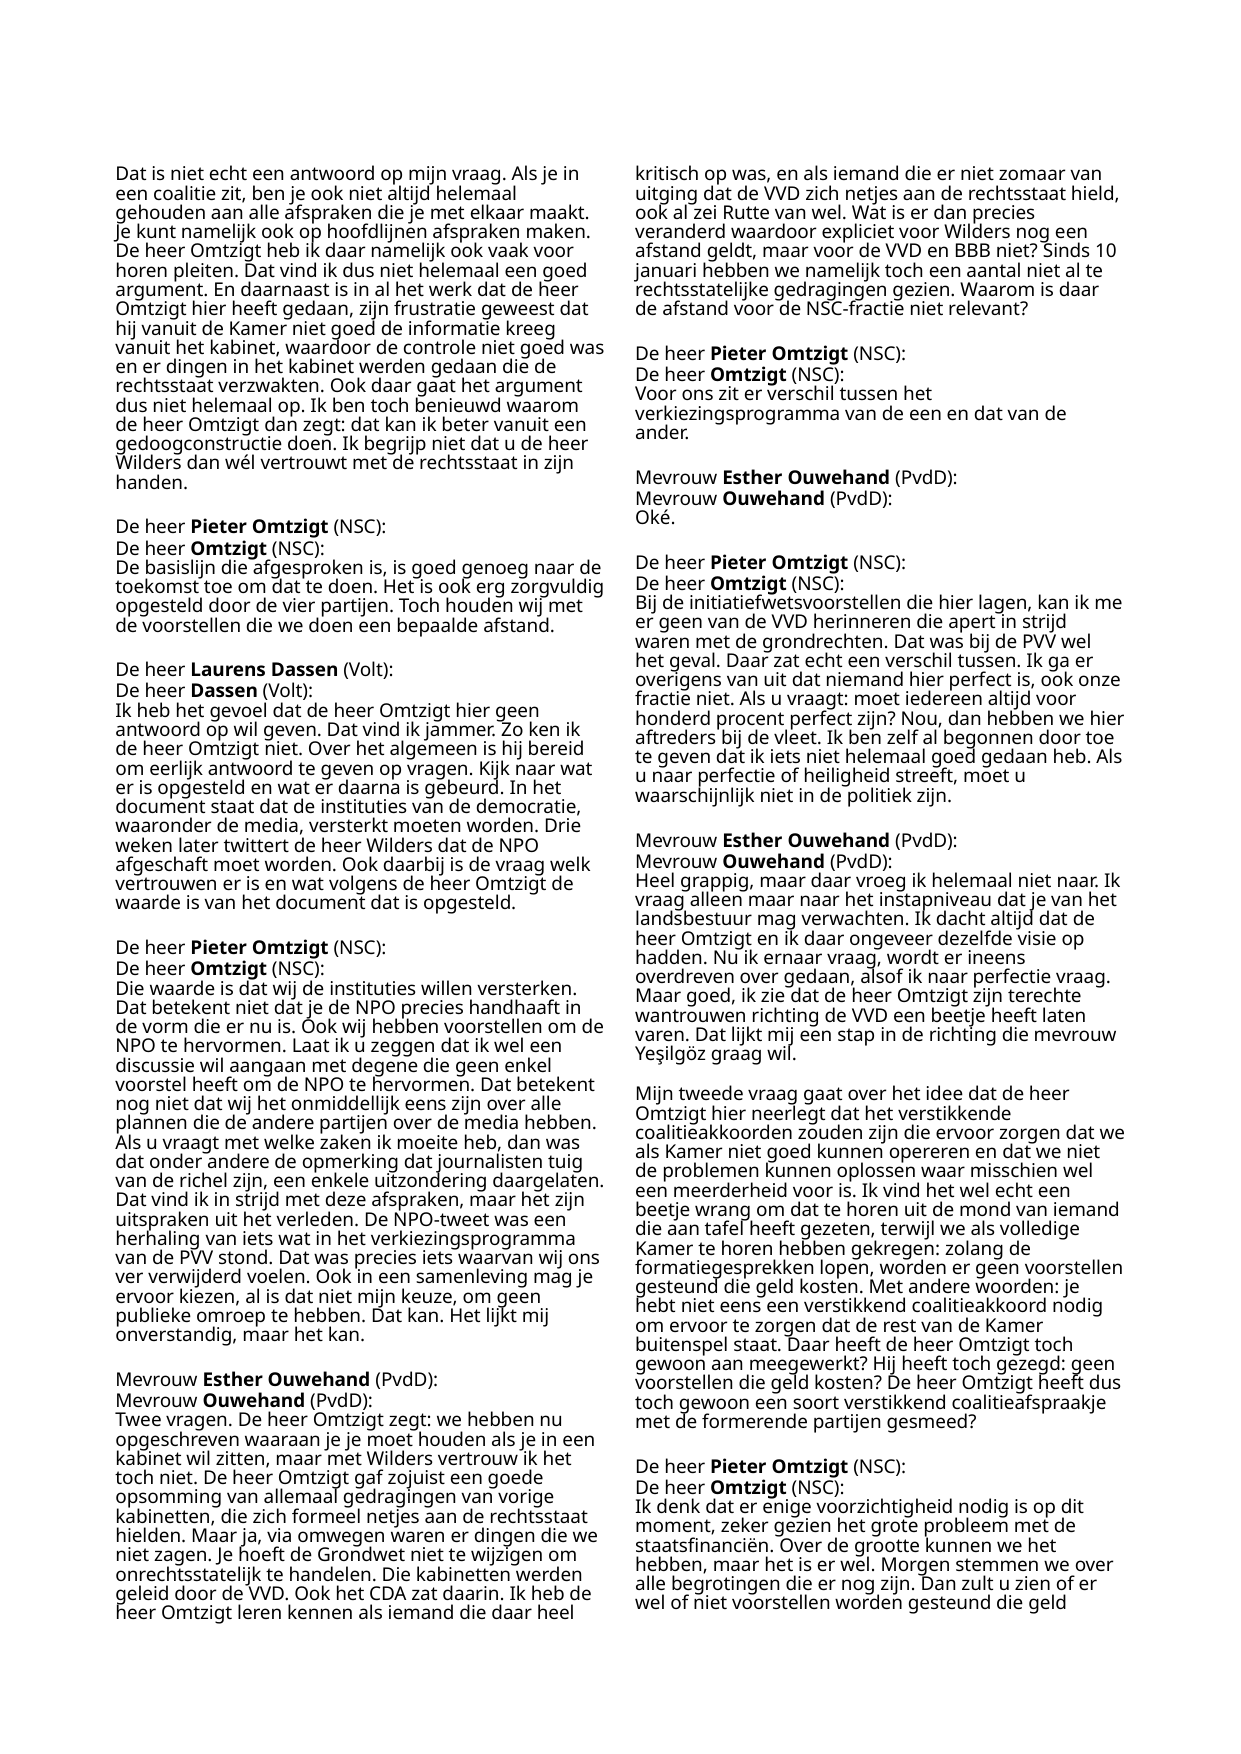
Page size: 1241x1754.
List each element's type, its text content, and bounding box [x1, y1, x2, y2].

text Mevrouw Ouwehand (PvdD): [115, 1392, 605, 1411]
text Mevrouw Ouwehand (PvdD): [635, 853, 1125, 872]
text Heel grappig, maar daar vroeg ik helemaal niet naar. Ik vraag alleen maar naar het instapniveau dat je van het landsbestuur mag verwachten. Ik dacht altijd dat de heer Omtzigt en ik daar ongeveer dezelfde visie op hadden. Nu ik ernaar vraag, wordt er ineens overdreven over gedaan, alsof ik naar perfectie vraag. Maar goed, ik zie dat de heer Omtzigt zijn terechte wantrouwen richting de VVD een beetje heeft laten varen. Dat lijkt mij een stap in de richting die mevrouw Yeşilgöz graag wil. [635, 872, 1125, 1064]
text Mevrouw Esther Ouwehand (PvdD): [115, 1366, 605, 1392]
text Die waarde is dat wij de instituties willen versterken. Dat betekent niet dat je de NPO precies handhaaft in de vorm die er nu is. Ook wij hebben voorstellen om de NPO te hervormen. Laat ik u zeggen dat ik wel een discussie wil aangaan met degene die geen enkel voorstel heeft om de NPO te hervormen. Dat betekent nog niet dat wij het onmiddellijk eens zijn over alle plannen die de andere partijen over de media hebben. Als u vraagt met welke zaken ik moeite heb, dan was dat onder andere de opmerking dat journalisten tuig van de richel zijn, een enkele uitzondering daargelaten. Dat vind ik in strijd met deze afspraken, maar het zijn uitspraken uit het verleden. De NPO-tweet was een herhaling van iets wat in het verkiezingsprogramma van de PVV stond. Dat was precies iets waarvan wij ons ver verwijderd voelen. Ook in een samenleving mag je ervoor kiezen, al is dat niet mijn keuze, om geen publieke omroep te hebben. Dat kan. Het lijkt mij onverstandig, maar het kan. [115, 979, 605, 1346]
text De basislijn die afgesproken is, is goed genoeg naar de toekomst toe om dat te doen. Het is ook erg zorgvuldig opgesteld door de vier partijen. Toch houden wij met de voorstellen die we doen een bepaalde afstand. [115, 559, 605, 636]
text Mevrouw Ouwehand (PvdD): [635, 490, 1125, 509]
text De heer Omtzigt (NSC): [115, 539, 605, 559]
text De heer Omtzigt (NSC): [115, 960, 605, 979]
text kritisch op was, en als iemand die er niet zomaar van uitging dat de VVD zich netjes aan de rechtsstaat hield, ook al zei Rutte van wel. Wat is er dan precies veranderd waardoor expliciet voor Wilders nog een afstand geldt, maar voor de VVD en BBB niet? Sinds 10 januari hebben we namelijk toch een aantal niet al te rechtsstatelijke gedragingen gezien. Waarom is daar de afstand voor de NSC-fractie niet relevant? [635, 165, 1125, 319]
text De heer Omtzigt (NSC): [635, 575, 1125, 594]
text Mijn tweede vraag gaat over het idee dat de heer Omtzigt hier neerlegt dat het verstikkende coalitieakkoorden zouden zijn die ervoor zorgen dat we als Kamer niet goed kunnen opereren en dat we niet de problemen kunnen oplossen waar misschien wel een meerderheid voor is. Ik vind het wel echt een beetje wrang om dat te horen uit de mond van iemand die aan tafel heeft gezeten, terwijl we als volledige Kamer te horen hebben gekregen: zolang de formatiegesprekken lopen, worden er geen voorstellen gesteund die geld kosten. Met andere woorden: je hebt niet eens een verstikkend coalitieakkoord nodig om ervoor te zorgen dat de rest van de Kamer buitenspel staat. Daar heeft de heer Omtzigt toch gewoon aan meegewerkt? Hij heeft toch gezegd: geen voorstellen die geld kosten? De heer Omtzigt heeft dus toch gewoon een soort verstikkend coalitieafspraakje met de formerende partijen gesmeed? [635, 1085, 1125, 1432]
text Voor ons zit er verschil tussen het verkiezingsprogramma van de een en dat van de ander. [635, 385, 1125, 443]
text De heer Omtzigt (NSC): [635, 1479, 1125, 1498]
text De heer Dassen (Volt): [115, 682, 605, 702]
text Mevrouw Esther Ouwehand (PvdD): [635, 464, 1125, 490]
text De heer Pieter Omtzigt (NSC): [635, 1453, 1125, 1479]
text Oké. [635, 509, 1125, 528]
text Twee vragen. De heer Omtzigt zegt: we hebben nu opgeschreven waaraan je je moet houden als je in een kabinet wil zitten, maar met Wilders vertrouw ik het toch niet. De heer Omtzigt gaf zojuist een goede opsomming van allemaal gedragingen van vorige kabinetten, die zich formeel netjes aan de rechtsstaat hielden. Maar ja, via omwegen waren er dingen die we niet zagen. Je hoeft de Grondwet niet te wijzigen om onrechtsstatelijk te handelen. Die kabinetten werden geleid door de VVD. Ook het CDA zat daarin. Ik heb de heer Omtzigt leren kennen als iemand die daar heel [115, 1411, 605, 1623]
text Ik heb het gevoel dat de heer Omtzigt hier geen antwoord op wil geven. Dat vind ik jammer. Zo ken ik de heer Omtzigt niet. Over het algemeen is hij bereid om eerlijk antwoord te geven op vragen. Kijk naar wat er is opgesteld en wat er daarna is gebeurd. In het document staat dat de instituties van de democratie, waaronder de media, versterkt moeten worden. Drie weken later twittert de heer Wilders dat de NPO afgeschaft moet worden. Ook daarbij is de vraag welk vertrouwen er is en wat volgens de heer Omtzigt de waarde is van het document dat is opgesteld. [115, 702, 605, 914]
text De heer Laurens Dassen (Volt): [115, 657, 605, 682]
text De heer Pieter Omtzigt (NSC): [115, 514, 605, 539]
text Ik denk dat er enige voorzichtigheid nodig is op dit moment, zeker gezien het grote probleem met de staatsfinanciën. Over de grootte kunnen we het hebben, maar het is er wel. Morgen stemmen we over alle begrotingen die er nog zijn. Dan zult u zien of er wel of niet voorstellen worden gesteund die geld [635, 1498, 1125, 1614]
text De heer Omtzigt (NSC): [635, 366, 1125, 385]
text Bij de initiatiefwetsvoorstellen die hier lagen, kan ik me er geen van de VVD herinneren die apert in strijd waren met de grondrechten. Dat was bij de PVV wel het geval. Daar zat echt een verschil tussen. Ik ga er overigens van uit dat niemand hier perfect is, ook onze fractie niet. Als u vraagt: moet iedereen altijd voor honderd procent perfect zijn? Nou, dan hebben we hier aftreders bij de vleet. Ik ben zelf al begonnen door toe te geven dat ik iets niet helemaal goed gedaan heb. Als u naar perfectie of heiligheid streeft, moet u waarschijnlijk niet in de politiek zijn. [635, 594, 1125, 806]
text De heer Pieter Omtzigt (NSC): [635, 549, 1125, 575]
text De heer Pieter Omtzigt (NSC): [635, 340, 1125, 366]
text De heer Pieter Omtzigt (NSC): [115, 934, 605, 960]
text Dat is niet echt een antwoord op mijn vraag. Als je in een coalitie zit, ben je ook niet altijd helemaal gehouden aan alle afspraken die je met elkaar maakt. Je kunt namelijk ook op hoofdlijnen afspraken maken. De heer Omtzigt heb ik daar namelijk ook vaak voor horen pleiten. Dat vind ik dus niet helemaal een goed argument. En daarnaast is in al het werk dat de heer Omtzigt hier heeft gedaan, zijn frustratie geweest dat hij vanuit de Kamer niet goed de informatie kreeg vanuit het kabinet, waardoor de controle niet goed was en er dingen in het kabinet werden gedaan die de rechtsstaat verzwakten. Ook daar gaat het argument dus niet helemaal op. Ik ben toch benieuwd waarom de heer Omtzigt dan zegt: dat kan ik beter vanuit een gedoogconstructie doen. Ik begrijp niet dat u de heer Wilders dan wél vertrouwt met de rechtsstaat in zijn handen. [115, 165, 605, 493]
text Mevrouw Esther Ouwehand (PvdD): [635, 827, 1125, 853]
